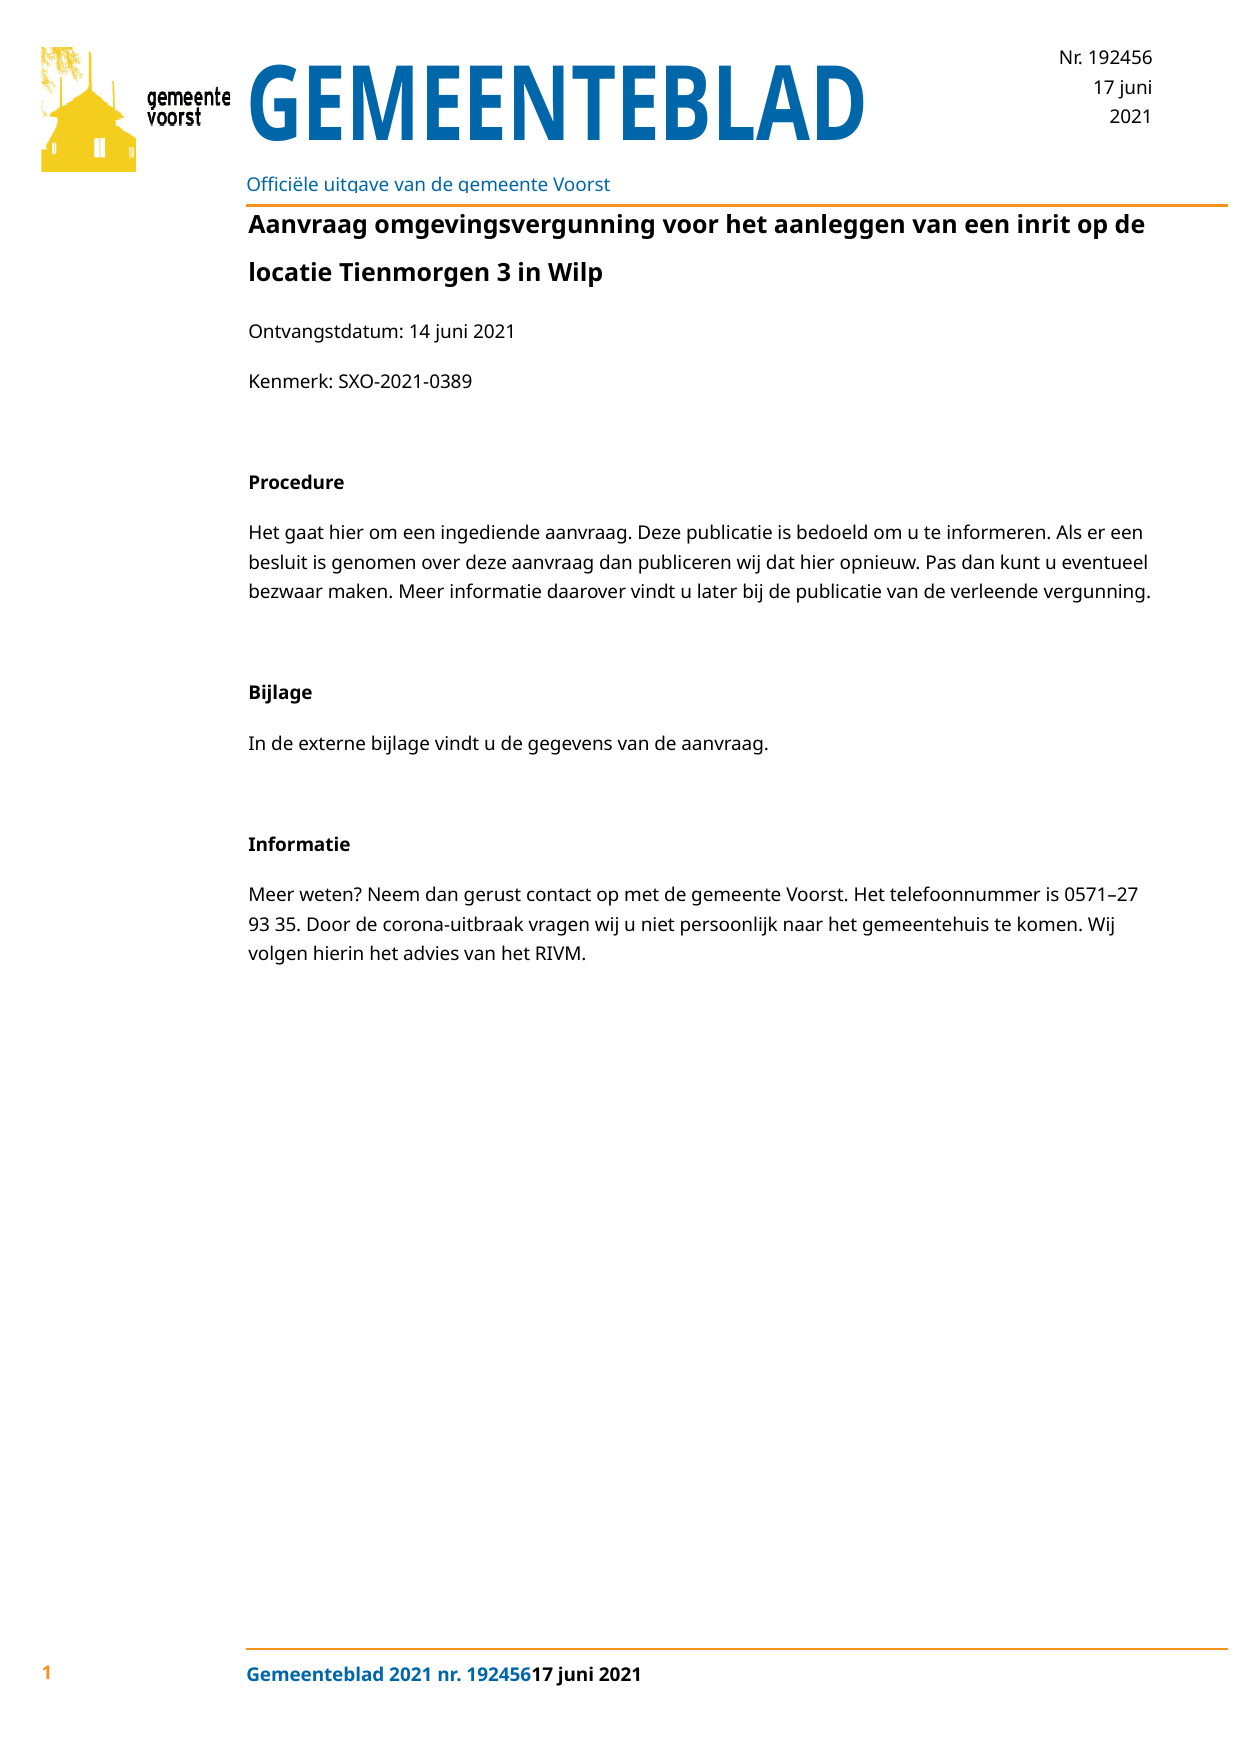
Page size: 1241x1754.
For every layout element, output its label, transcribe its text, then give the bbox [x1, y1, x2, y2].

text Kenmerk: SXO-2021-0389 [248, 368, 1152, 394]
text Informatie [248, 831, 1152, 857]
text Meer weten? Neem dan gerust contact op met de gemeente Voorst. Het telefoonnummer is 0571–27 93 35. Door de corona-uitbraak vragen wij u niet persoonlijk naar het gemeentehuis te komen. Wij volgen hierin het advies van het RIVM. [248, 881, 1152, 966]
text In de externe bijlage vindt u de gegevens van de aanvraag. [248, 730, 1152, 756]
text Aanvraag omgevingsvergunning voor het aanleggen van een inrit op de locatie Tienmorgen 3 in Wilp [248, 207, 1152, 288]
text Procedure [248, 469, 1152, 495]
text Ontvangstdatum: 14 juni 2021 [248, 318, 1152, 344]
picture [41, 47, 231, 172]
text Bijlage [248, 679, 1152, 705]
text Het gaat hier om een ingediende aanvraag. Deze publicatie is bedoeld om u te informeren. Als er een besluit is genomen over deze aanvraag dan publiceren wij dat hier opnieuw. Pas dan kunt u eventueel bezwaar maken. Meer informatie daarover vindt u later bij de publicatie van de verleende vergunning. [248, 519, 1152, 604]
